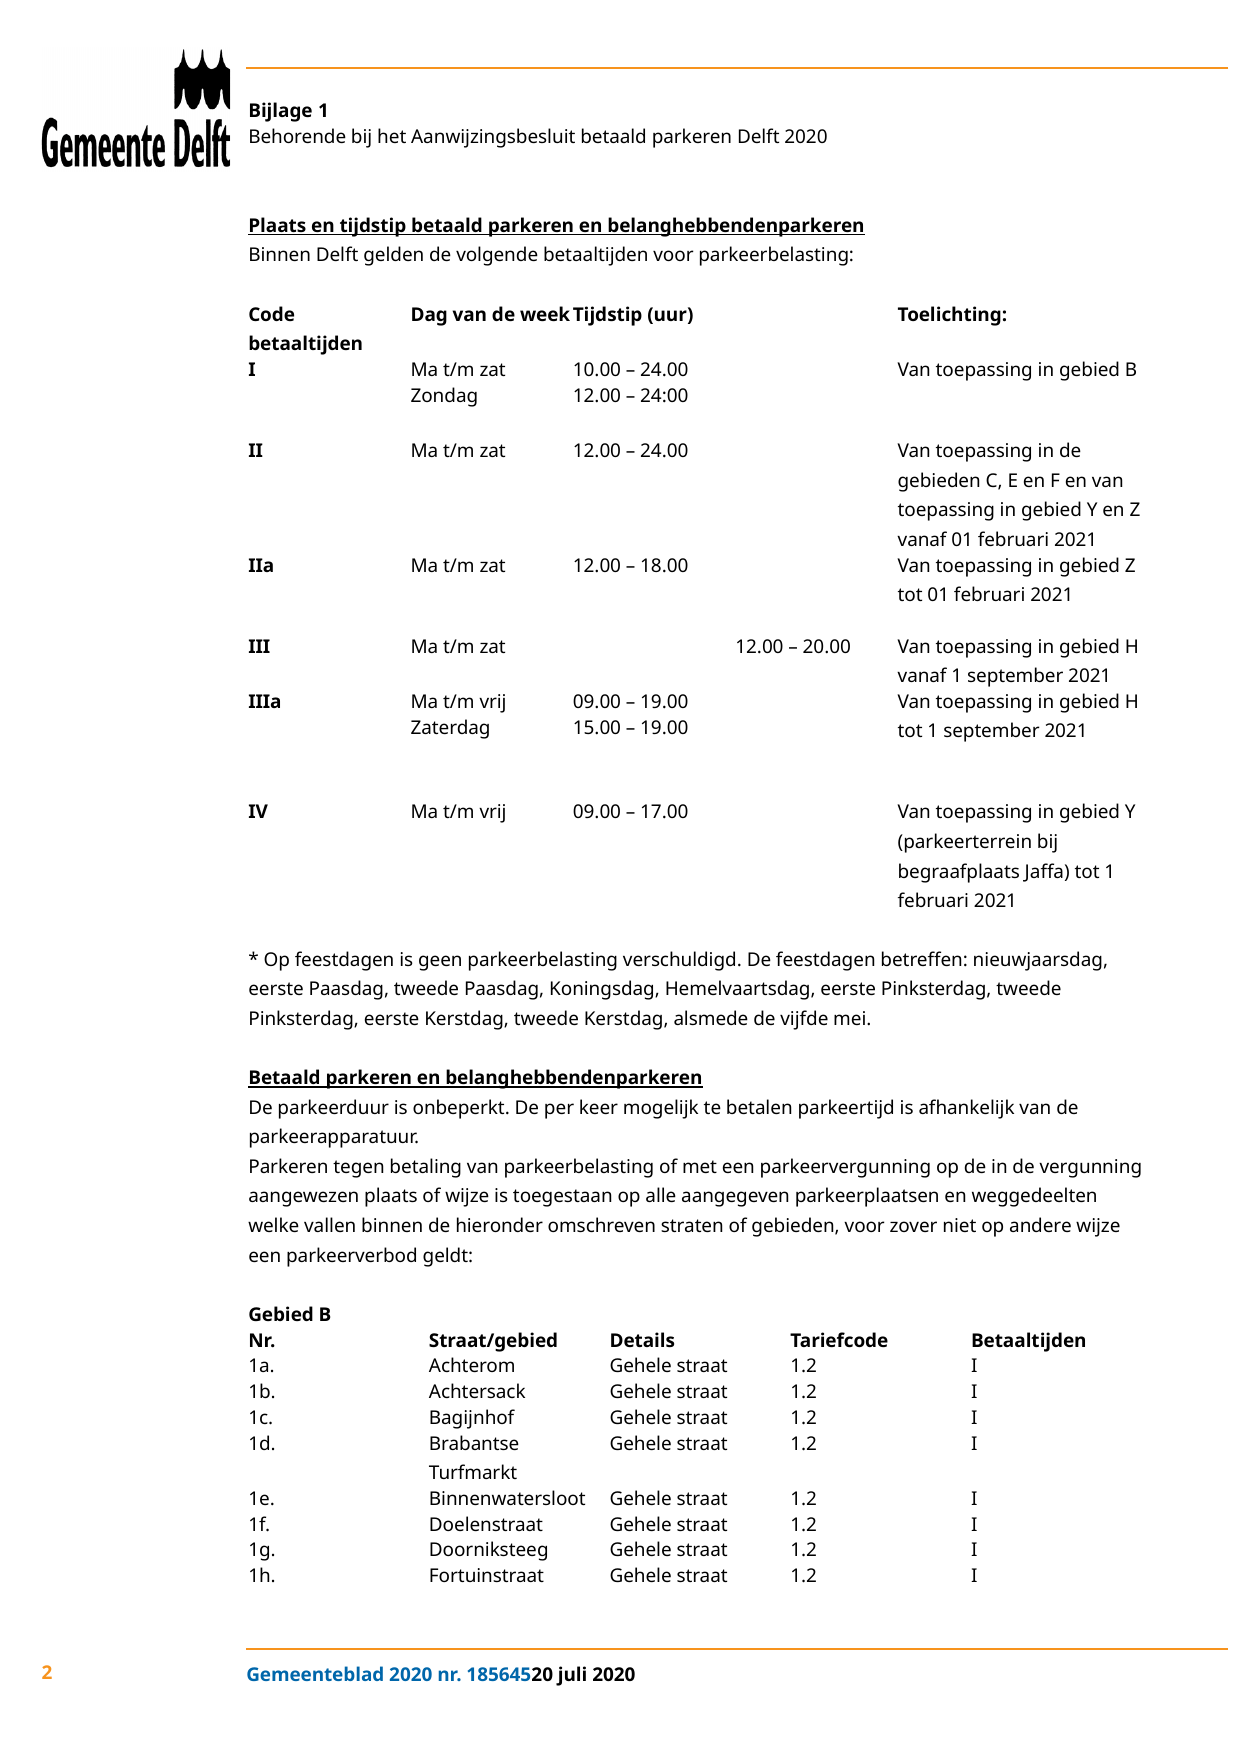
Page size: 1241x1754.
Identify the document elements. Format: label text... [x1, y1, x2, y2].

table_cell IV [248, 799, 410, 913]
table_cell III [248, 633, 410, 688]
table_cell I [971, 1378, 1152, 1404]
table_header [790, 1301, 1152, 1327]
table_cell I [971, 1430, 1152, 1485]
table_cell Van toepassing in gebied Z tot 01 februari 2021 [898, 552, 1152, 607]
table_cell Ma t/m zat [410, 437, 573, 552]
table_cell Ma t/m vrij [410, 799, 573, 913]
table_cell [248, 607, 410, 633]
table_cell Betaaltijden [971, 1327, 1152, 1353]
table_cell [248, 773, 410, 799]
table_cell 1.2 [790, 1378, 971, 1404]
table_cell I [971, 1485, 1152, 1511]
table_cell 12.00 – 20.00 [735, 633, 897, 688]
table_cell 12.00 – 18.00 [573, 552, 897, 607]
table_cell Gehele straat [609, 1404, 790, 1430]
table_header Tijdstip (uur) [573, 301, 897, 356]
table_cell Van toepassing in gebied H tot 1 september 2021 [898, 688, 1152, 773]
table_cell Van toepassing in gebied H vanaf 1 september 2021 [898, 633, 1152, 688]
table_cell IIa [248, 552, 410, 607]
table_cell 1.2 [790, 1511, 971, 1537]
table_cell 10.00 – 24.00 [573, 356, 897, 382]
table_cell Gehele straat [609, 1537, 790, 1562]
table_cell 1g. [248, 1537, 429, 1562]
table_cell Gehele straat [609, 1378, 790, 1404]
table_cell [410, 773, 573, 799]
table_cell Achtersack [429, 1378, 609, 1404]
table_cell Bagijnhof [429, 1404, 609, 1430]
table_cell Ma t/m zat [410, 356, 573, 382]
table_cell 1f. [248, 1511, 429, 1537]
table_cell I [971, 1404, 1152, 1430]
text De parkeerduur is onbeperkt. De per keer mogelijk te betalen parkeertijd is afhankelijk van de parkeerapparatuur. [248, 1094, 1152, 1149]
table_cell Gehele straat [609, 1562, 790, 1588]
table_cell I [971, 1511, 1152, 1537]
table_cell I [971, 1537, 1152, 1562]
table_cell 1.2 [790, 1353, 971, 1378]
table_cell Zondag [410, 382, 573, 412]
table_cell Binnenwatersloot [429, 1485, 609, 1511]
table_cell II [248, 437, 410, 552]
table_header Toelichting: [898, 301, 1152, 356]
table_cell 09.00 – 19.00 [573, 688, 897, 714]
table_cell Gehele straat [609, 1430, 790, 1485]
table_cell Achterom [429, 1353, 609, 1378]
text Betaald parkeren en belanghebbendenparkeren [248, 1064, 1152, 1090]
table_cell Brabantse Turfmarkt [429, 1430, 609, 1485]
table_cell [573, 607, 897, 633]
table_header Gebied B [248, 1301, 790, 1327]
table_cell Details [609, 1327, 790, 1353]
table_cell 1d. [248, 1430, 429, 1485]
table_cell 12.00 – 24.00 [573, 437, 897, 552]
table_header Code betaaltijden [248, 301, 410, 356]
table_cell 1.2 [790, 1562, 971, 1588]
picture [41, 47, 231, 172]
table_cell 09.00 – 17.00 [573, 799, 897, 913]
table_cell [898, 607, 1152, 633]
table_cell 1a. [248, 1353, 429, 1378]
table_cell [573, 773, 897, 799]
table_cell [898, 412, 1152, 437]
table_cell [898, 773, 1152, 799]
table_cell Straat/gebied [429, 1327, 609, 1353]
table_cell Doorniksteeg [429, 1537, 609, 1562]
table_cell 1.2 [790, 1485, 971, 1511]
table_cell Van toepassing in gebied B [898, 356, 1152, 412]
table_cell 12.00 – 24:00 [573, 382, 897, 412]
table_cell I [248, 356, 410, 382]
table_cell Fortuinstraat [429, 1562, 609, 1588]
text Bijlage 1 [248, 95, 1152, 123]
table_cell IIIa [248, 688, 410, 773]
table_cell [573, 412, 897, 437]
table_cell Tariefcode [790, 1327, 971, 1353]
table_cell Van toepassing in gebied Y (parkeerterrein bij begraafplaats Jaffa) tot 1 februari 2021 [898, 799, 1152, 913]
table_cell 1b. [248, 1378, 429, 1404]
table_cell [248, 382, 410, 412]
text Binnen Delft gelden de volgende betaaltijden voor parkeerbelasting: [248, 242, 1152, 267]
table_cell 1h. [248, 1562, 429, 1588]
text Parkeren tegen betaling van parkeerbelasting of met een parkeervergunning op de in de vergunning aangewezen plaats of wijze is toegestaan op alle aangegeven parkeerplaatsen en weggedeelten welke vallen binnen de hieronder omschreven straten of gebieden, voor zover niet op andere wijze een parkeerverbod geldt: [248, 1153, 1152, 1268]
table_cell [248, 412, 410, 437]
table_cell Van toepassing in de gebieden C, E en F en van toepassing in gebied Y en Z vanaf 01 februari 2021 [898, 437, 1152, 552]
text * Op feestdagen is geen parkeerbelasting verschuldigd. De feestdagen betreffen: nieuwjaarsdag, eerste Paasdag, tweede Paasdag, Koningsdag, Hemelvaartsdag, eerste Pinksterdag, tweede Pinksterdag, eerste Kerstdag, tweede Kerstdag, alsmede de vijfde mei. [248, 946, 1152, 1031]
table_cell I [971, 1562, 1152, 1588]
table_cell [410, 607, 573, 633]
text Behorende bij het Aanwijzingsbesluit betaald parkeren Delft 2020 [248, 123, 1152, 149]
table_cell I [971, 1353, 1152, 1378]
table_cell 1.2 [790, 1404, 971, 1430]
table_cell Gehele straat [609, 1485, 790, 1511]
table_cell Nr. [248, 1327, 429, 1353]
table_cell Ma t/m zat [410, 633, 735, 688]
table_cell 1.2 [790, 1537, 971, 1562]
table_cell 1.2 [790, 1430, 971, 1485]
table_cell 15.00 – 19.00 [573, 714, 897, 773]
table_cell Ma t/m vrij [410, 688, 573, 714]
table_cell Zaterdag [410, 714, 573, 773]
table_cell Ma t/m zat [410, 552, 573, 607]
table_cell Gehele straat [609, 1353, 790, 1378]
table_cell Gehele straat [609, 1511, 790, 1537]
table_header Dag van de week [410, 301, 573, 356]
text Plaats en tijdstip betaald parkeren en belanghebbendenparkeren [248, 212, 1152, 238]
table_cell Doelenstraat [429, 1511, 609, 1537]
table_cell 1c. [248, 1404, 429, 1430]
table_cell 1e. [248, 1485, 429, 1511]
table_cell [410, 412, 573, 437]
